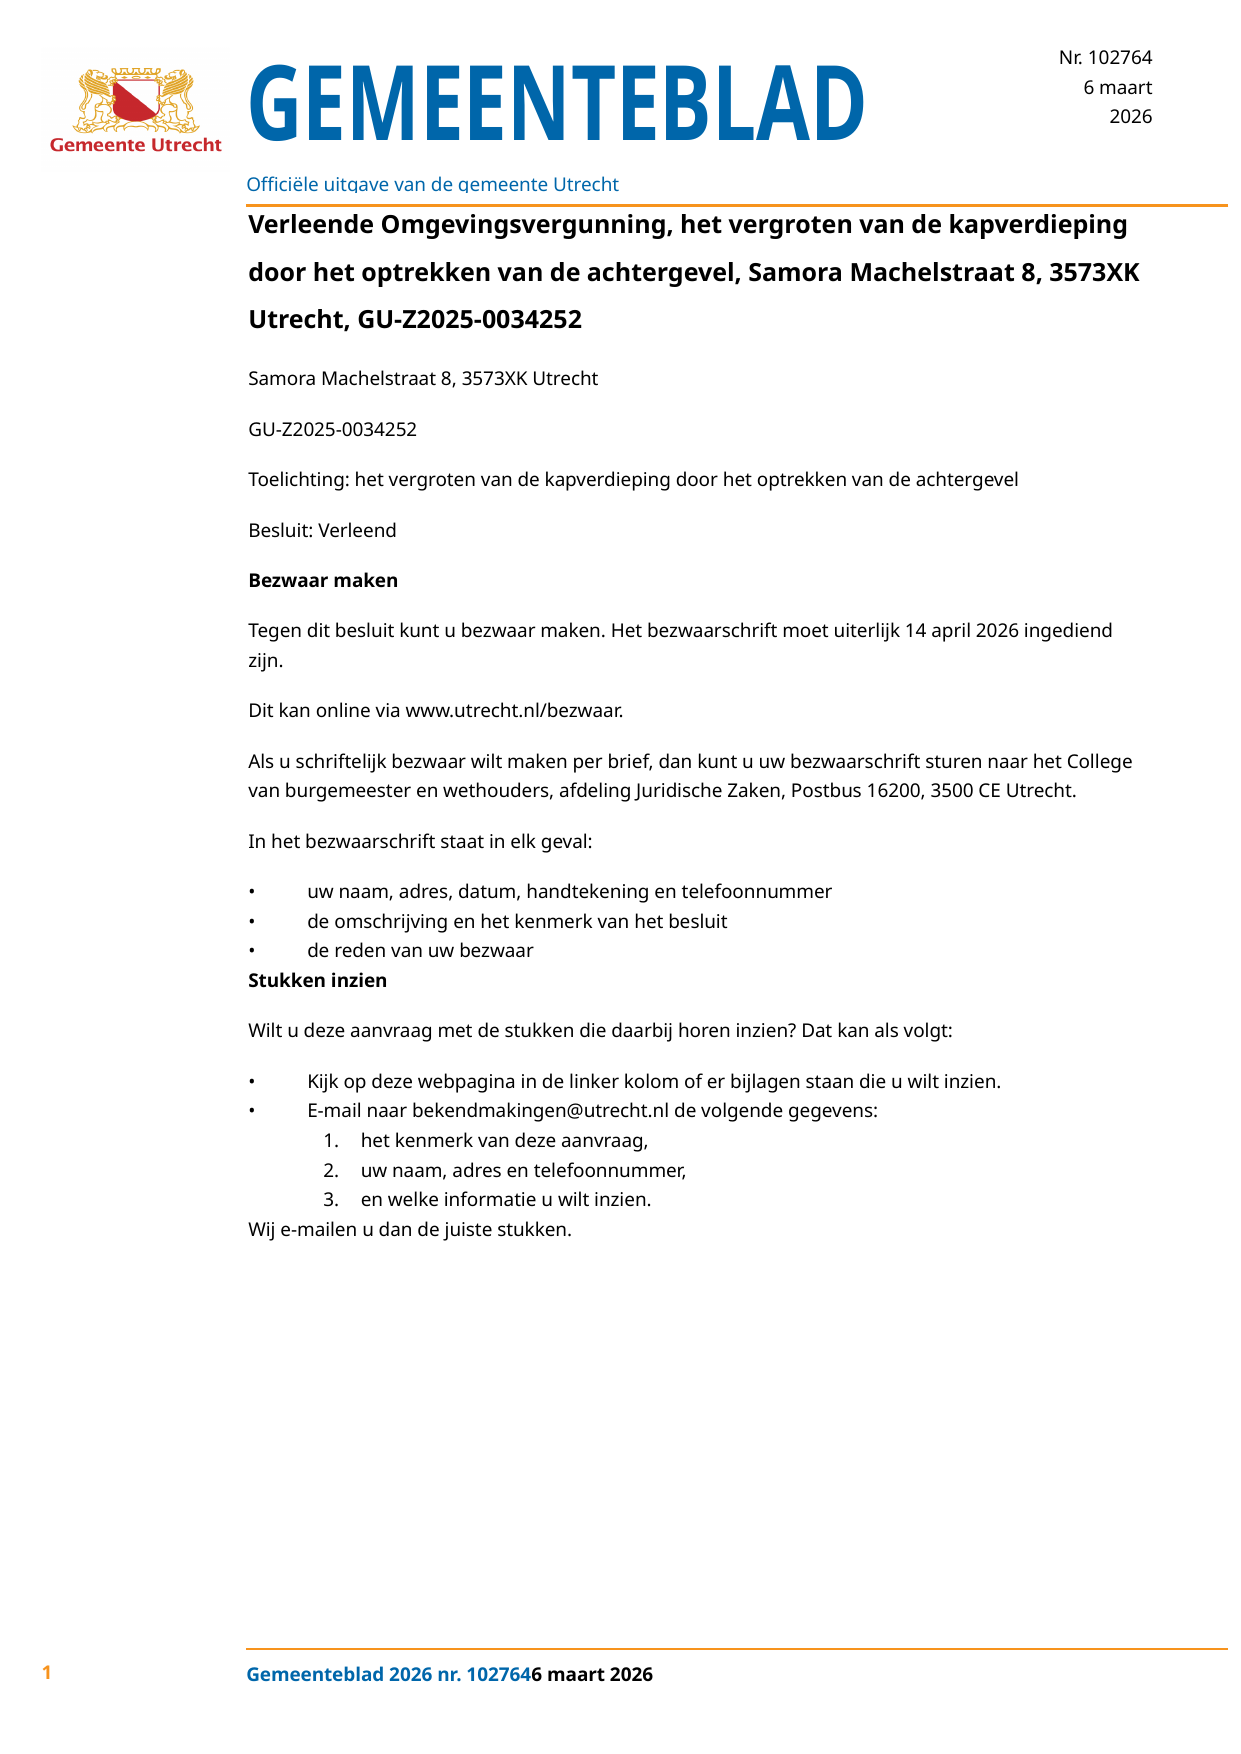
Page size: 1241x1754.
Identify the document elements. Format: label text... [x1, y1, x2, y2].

list de reden van uw bezwaar [248, 938, 1152, 963]
list de omschrijving en het kenmerk van het besluit [248, 908, 1152, 934]
text GU-Z2025-0034252 [248, 416, 1152, 442]
list en welke informatie u wilt inzien. [323, 1186, 1152, 1212]
text Als u schriftelijk bezwaar wilt maken per brief, dan kunt u uw bezwaarschrift sturen naar het College van burgemeester en wethouders, afdeling Juridische Zaken, Postbus 16200, 3500 CE Utrecht. [248, 748, 1152, 803]
list E-mail naar bekendmakingen@utrecht.nl de volgende gegevens: [248, 1098, 1152, 1123]
text Tegen dit besluit kunt u bezwaar maken. Het bezwaarschrift moet uiterlijk 14 april 2026 ingediend zijn. [248, 618, 1152, 673]
text Besluit: Verleend [248, 517, 1152, 542]
text Stukken inzien [248, 967, 1152, 993]
list het kenmerk van deze aanvraag, [323, 1127, 1152, 1153]
list Kijk op deze webpagina in de linker kolom of er bijlagen staan die u wilt inzien. [248, 1068, 1152, 1094]
text In het bezwaarschrift staat in elk geval: [248, 828, 1152, 854]
text Dit kan online via www.utrecht.nl/bezwaar. [248, 698, 1152, 723]
list uw naam, adres en telefoonnummer, [323, 1157, 1152, 1182]
text Samora Machelstraat 8, 3573XK Utrecht [248, 366, 1152, 391]
text Bezwaar maken [248, 567, 1152, 593]
text Wij e-mailen u dan de juiste stukken. [248, 1216, 1152, 1242]
text Toelichting: het vergroten van de kapverdieping door het optrekken van de achtergevel [248, 466, 1152, 492]
text Wilt u deze aanvraag met de stukken die daarbij horen inzien? Dat kan als volgt: [248, 1018, 1152, 1043]
text Verleende Omgevingsvergunning, het vergroten van de kapverdieping door het optrekken van de achtergevel, Samora Machelstraat 8, 3573XK Utrecht, GU-Z2025-0034252 [248, 207, 1152, 336]
picture [41, 47, 231, 172]
list uw naam, adres, datum, handtekening en telefoonnummer [248, 878, 1152, 904]
